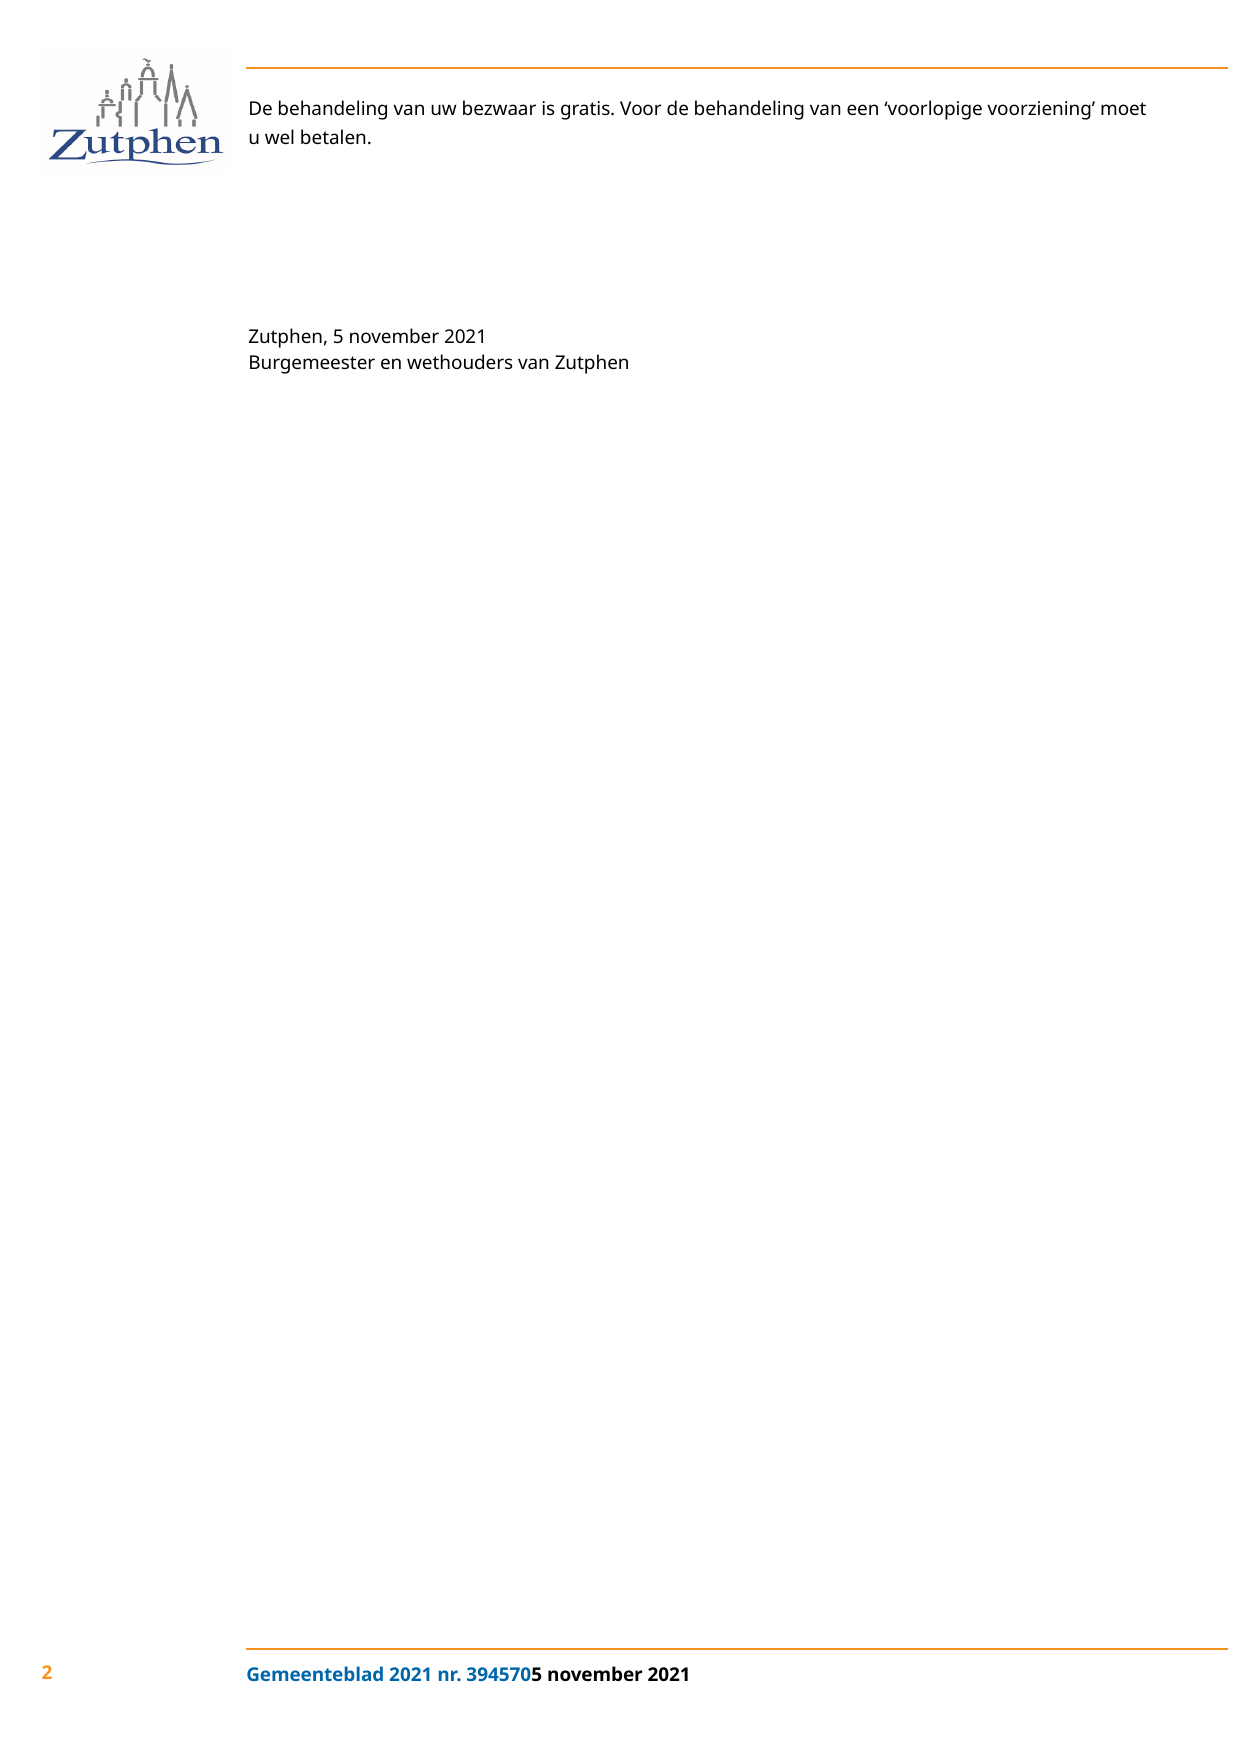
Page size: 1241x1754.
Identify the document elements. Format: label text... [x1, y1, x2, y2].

text Burgemeester en wethouders van Zutphen [248, 349, 1152, 375]
picture [41, 47, 231, 172]
text De behandeling van uw bezwaar is gratis. Voor de behandeling van een ‘voorlopige voorziening’ moet u wel betalen. [248, 95, 1152, 150]
text Zutphen, 5 november 2021 [248, 323, 1152, 349]
